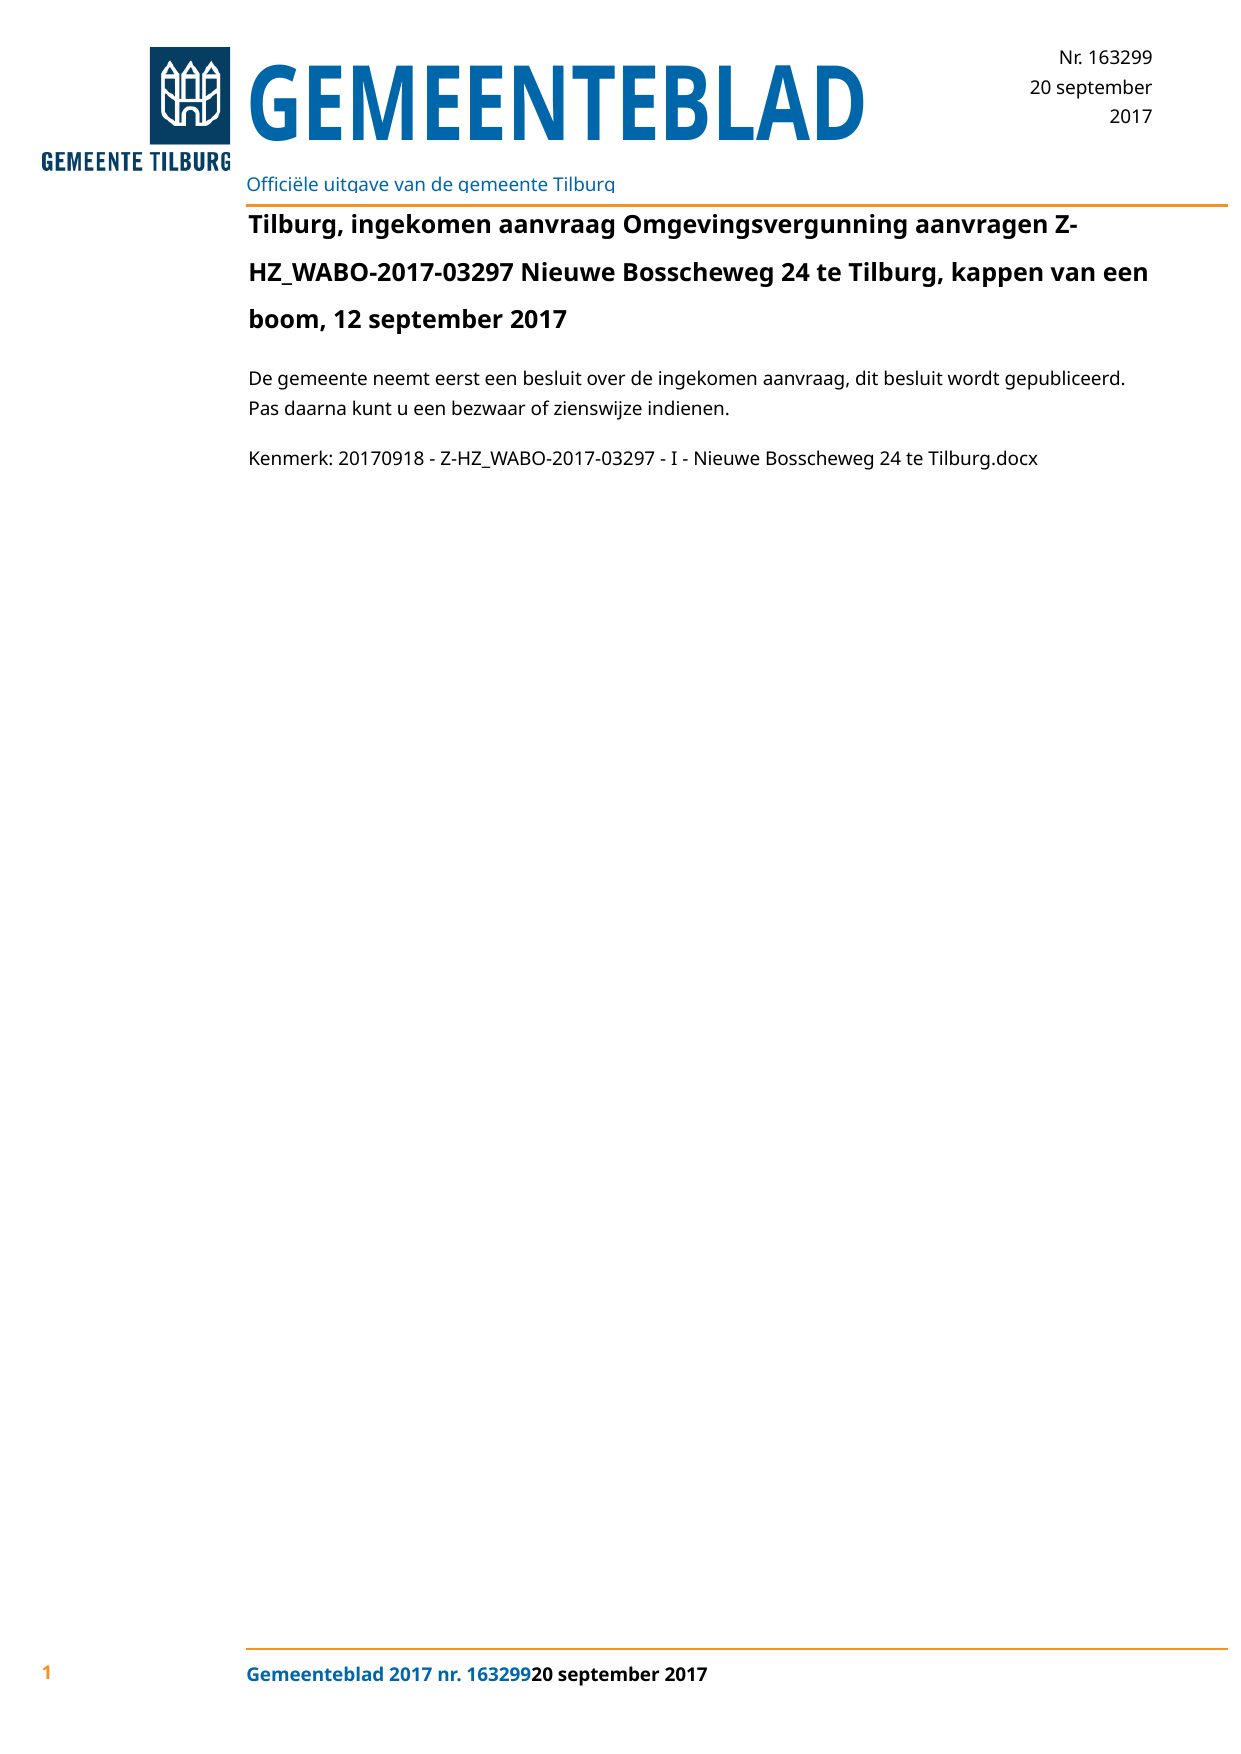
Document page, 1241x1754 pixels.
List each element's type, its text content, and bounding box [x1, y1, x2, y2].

text Tilburg, ingekomen aanvraag Omgevingsvergunning aanvragen Z-HZ_WABO-2017-03297 Nieuwe Bosscheweg 24 te Tilburg, kappen van een boom, 12 september 2017 [248, 207, 1152, 336]
text De gemeente neemt eerst een besluit over de ingekomen aanvraag, dit besluit wordt gepubliceerd. Pas daarna kunt u een bezwaar of zienswijze indienen. [248, 366, 1152, 421]
text Kenmerk: 20170918 - Z-HZ_WABO-2017-03297 - I - Nieuwe Bosscheweg 24 te Tilburg.docx [248, 446, 1152, 471]
picture [41, 47, 231, 172]
